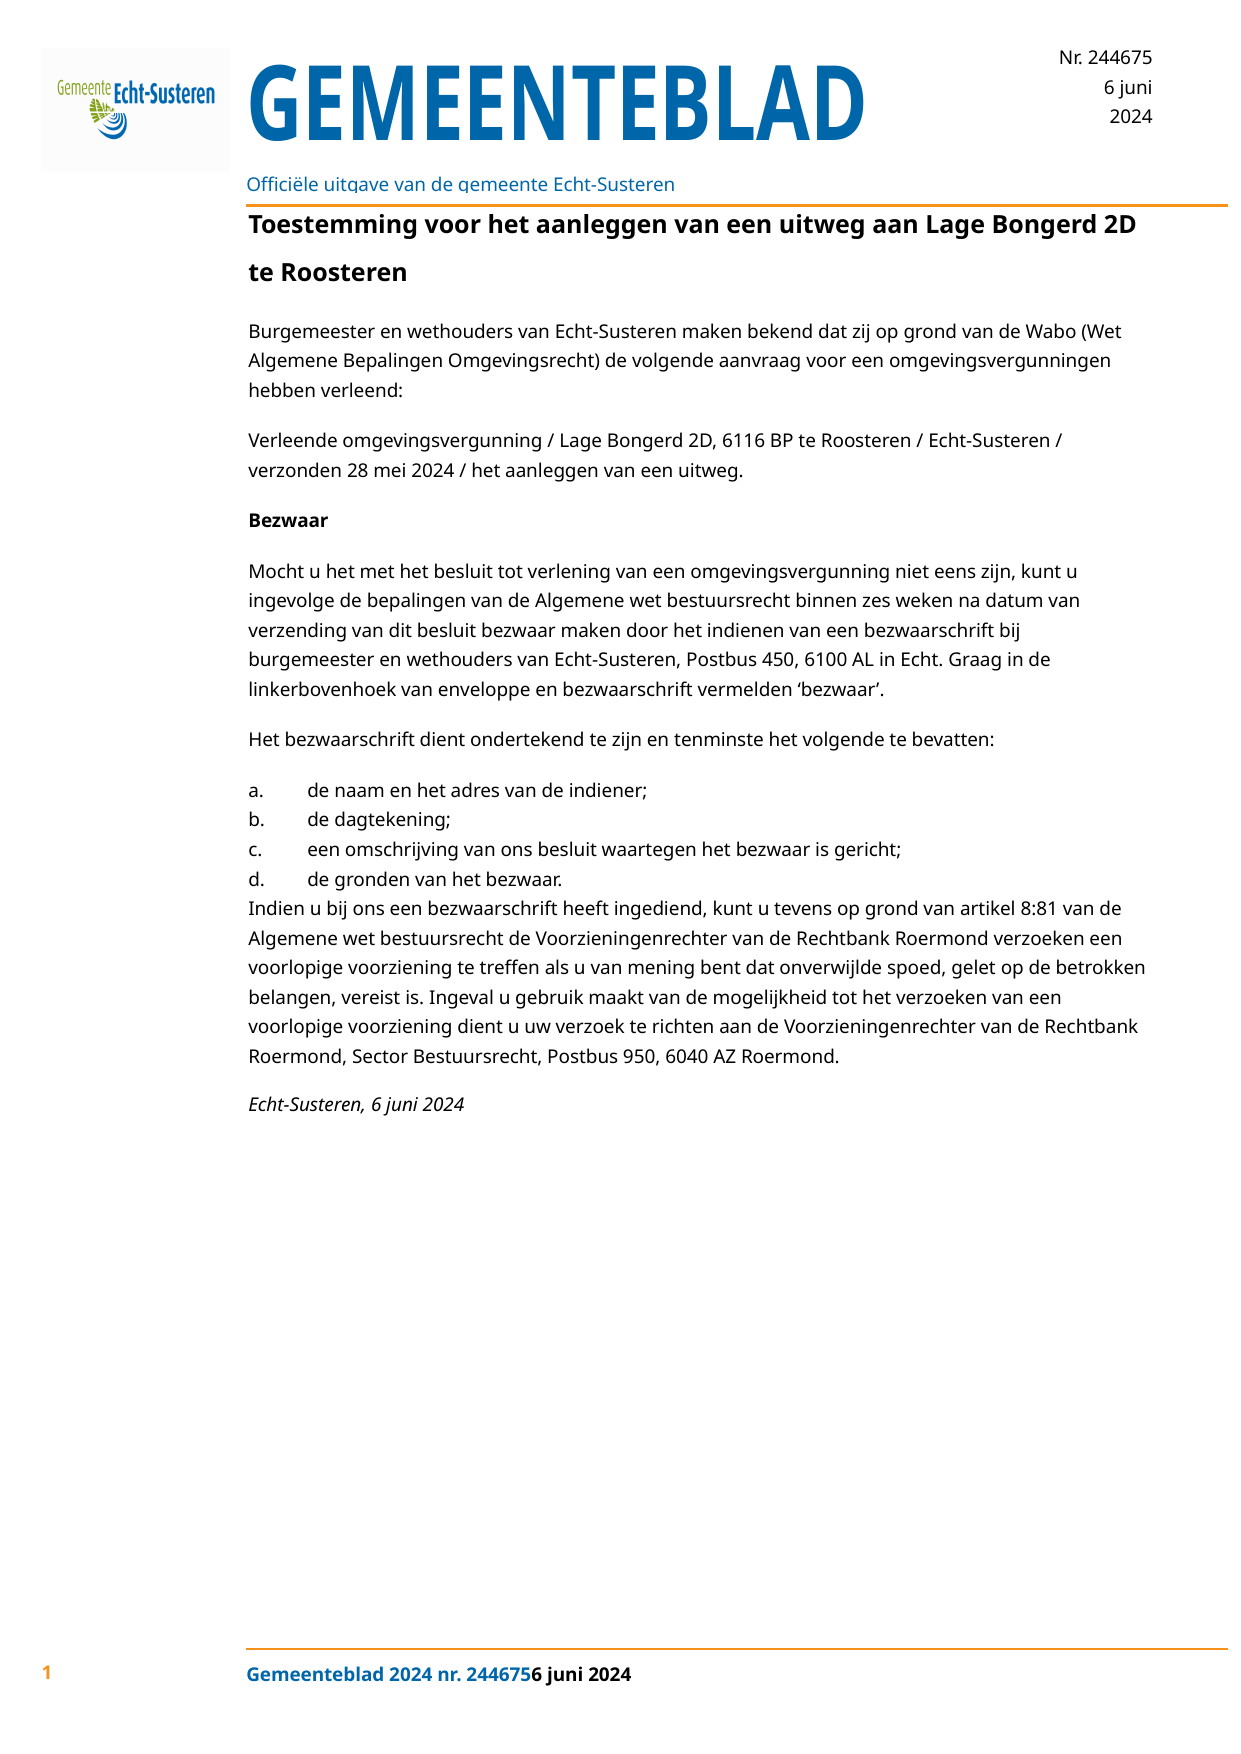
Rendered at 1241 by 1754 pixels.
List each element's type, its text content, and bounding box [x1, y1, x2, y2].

text Het bezwaarschrift dient ondertekend te zijn en tenminste het volgende te bevatten: [248, 727, 1152, 752]
text Burgemeester en wethouders van Echt-Susteren maken bekend dat zij op grond van de Wabo (Wet Algemene Bepalingen Omgevingsrecht) de volgende aanvraag voor een omgevingsvergunningen hebben verleend: [248, 318, 1152, 403]
text Echt-Susteren, 6 juni 2024 [248, 1091, 1152, 1117]
list een omschrijving van ons besluit waartegen het bezwaar is gericht; [248, 836, 1152, 862]
text Indien u bij ons een bezwaarschrift heeft ingediend, kunt u tevens op grond van artikel 8:81 van de Algemene wet bestuursrecht de Voorzieningenrechter van de Rechtbank Roermond verzoeken een voorlopige voorziening te treffen als u van mening bent dat onverwijlde spoed, gelet op de betrokken belangen, vereist is. Ingeval u gebruik maakt van de mogelijkheid tot het verzoeken van een voorlopige voorziening dient u uw verzoek te richten aan de Voorzieningenrechter van de Rechtbank Roermond, Sector Bestuursrecht, Postbus 950, 6040 AZ Roermond. [248, 895, 1152, 1069]
text Mocht u het met het besluit tot verlening van een omgevingsvergunning niet eens zijn, kunt u ingevolge de bepalingen van de Algemene wet bestuursrecht binnen zes weken na datum van verzending van dit besluit bezwaar maken door het indienen van een bezwaarschrift bij burgemeester en wethouders van Echt-Susteren, Postbus 450, 6100 AL in Echt. Graag in de linkerbovenhoek van enveloppe en bezwaarschrift vermelden ‘bezwaar’. [248, 558, 1152, 702]
list de dagtekening; [248, 807, 1152, 832]
list de naam en het adres van de indiener; [248, 777, 1152, 803]
picture [41, 47, 231, 172]
list de gronden van het bezwaar. [248, 866, 1152, 892]
text Toestemming voor het aanleggen van een uitweg aan Lage Bongerd 2D te Roosteren [248, 207, 1152, 288]
text Bezwaar [248, 507, 1152, 533]
text Verleende omgevingsvergunning / Lage Bongerd 2D, 6116 BP te Roosteren / Echt-Susteren / verzonden 28 mei 2024 / het aanleggen van een uitweg. [248, 427, 1152, 483]
